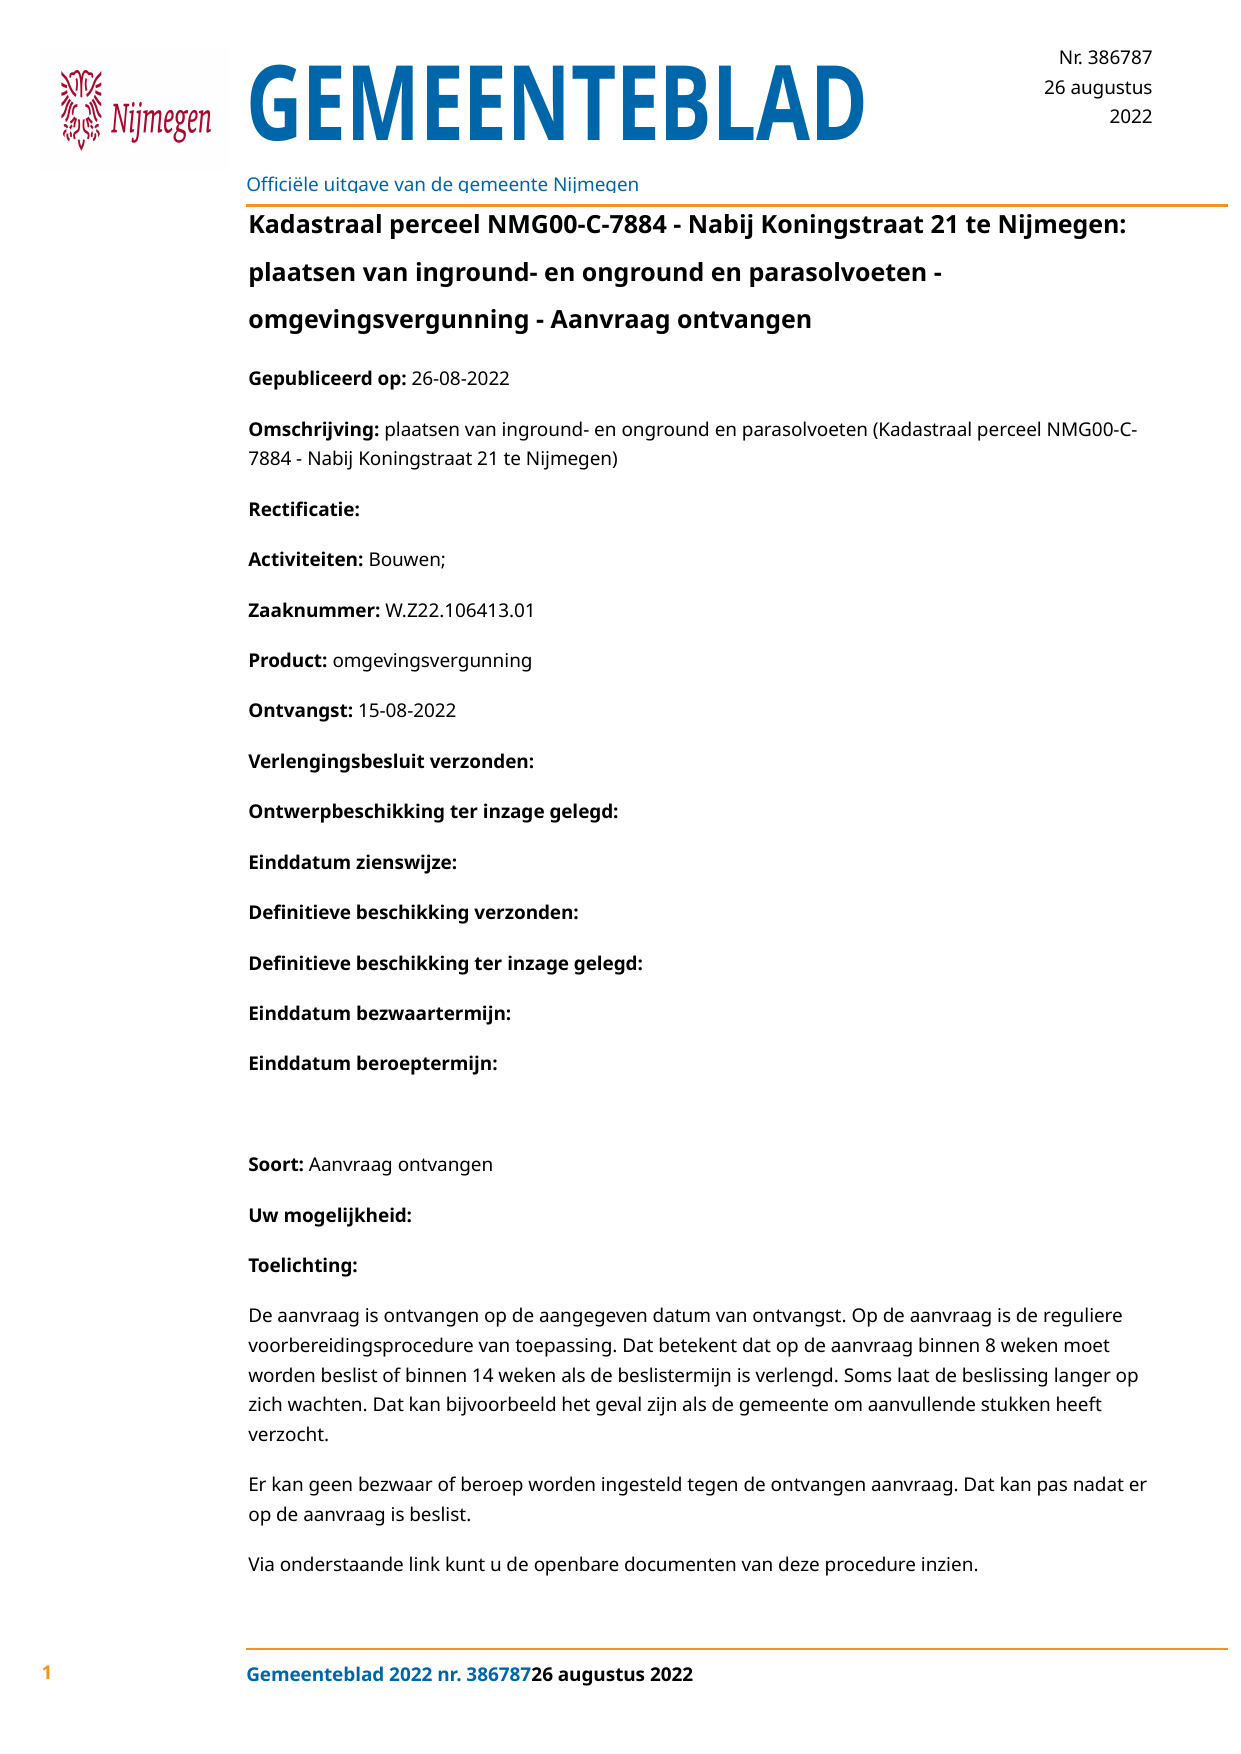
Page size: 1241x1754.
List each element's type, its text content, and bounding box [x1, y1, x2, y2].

text Activiteiten: Bouwen; [248, 546, 1152, 572]
text Verlengingsbesluit verzonden: [248, 748, 1152, 774]
text Zaaknummer: W.Z22.106413.01 [248, 597, 1152, 622]
text Ontwerpbeschikking ter inzage gelegd: [248, 798, 1152, 824]
text Kadastraal perceel NMG00-C-7884 - Nabij Koningstraat 21 te Nijmegen: plaatsen van inground- en onground en parasolvoeten - omgevingsvergunning - Aanvraag ontvangen [248, 207, 1152, 336]
text Ontvangst: 15-08-2022 [248, 698, 1152, 723]
text Product: omgevingsvergunning [248, 647, 1152, 673]
text Einddatum zienswijze: [248, 849, 1152, 874]
text Omschrijving: plaatsen van inground- en onground en parasolvoeten (Kadastraal perceel NMG00-C-7884 - Nabij Koningstraat 21 te Nijmegen) [248, 416, 1152, 471]
text Gepubliceerd op: 26-08-2022 [248, 366, 1152, 391]
text Uw mogelijkheid: [248, 1202, 1152, 1227]
text De aanvraag is ontvangen op de aangegeven datum van ontvangst. Op de aanvraag is de reguliere voorbereidingsprocedure van toepassing. Dat betekent dat op de aanvraag binnen 8 weken moet worden beslist of binnen 14 weken als de beslistermijn is verlengd. Soms laat de beslissing langer op zich wachten. Dat kan bijvoorbeeld het geval zijn als de gemeente om aanvullende stukken heeft verzocht. [248, 1303, 1152, 1447]
text Er kan geen bezwaar of beroep worden ingesteld tegen de ontvangen aanvraag. Dat kan pas nadat er op de aanvraag is beslist. [248, 1471, 1152, 1527]
text Rectificatie: [248, 496, 1152, 522]
text Toelichting: [248, 1252, 1152, 1278]
text Definitieve beschikking verzonden: [248, 899, 1152, 925]
text Definitieve beschikking ter inzage gelegd: [248, 950, 1152, 975]
text Soort: Aanvraag ontvangen [248, 1151, 1152, 1177]
picture [41, 47, 231, 172]
text Via onderstaande link kunt u de openbare documenten van deze procedure inzien. [248, 1551, 1152, 1577]
text Einddatum beroeptermijn: [248, 1051, 1152, 1076]
text Einddatum bezwaartermijn: [248, 1000, 1152, 1026]
